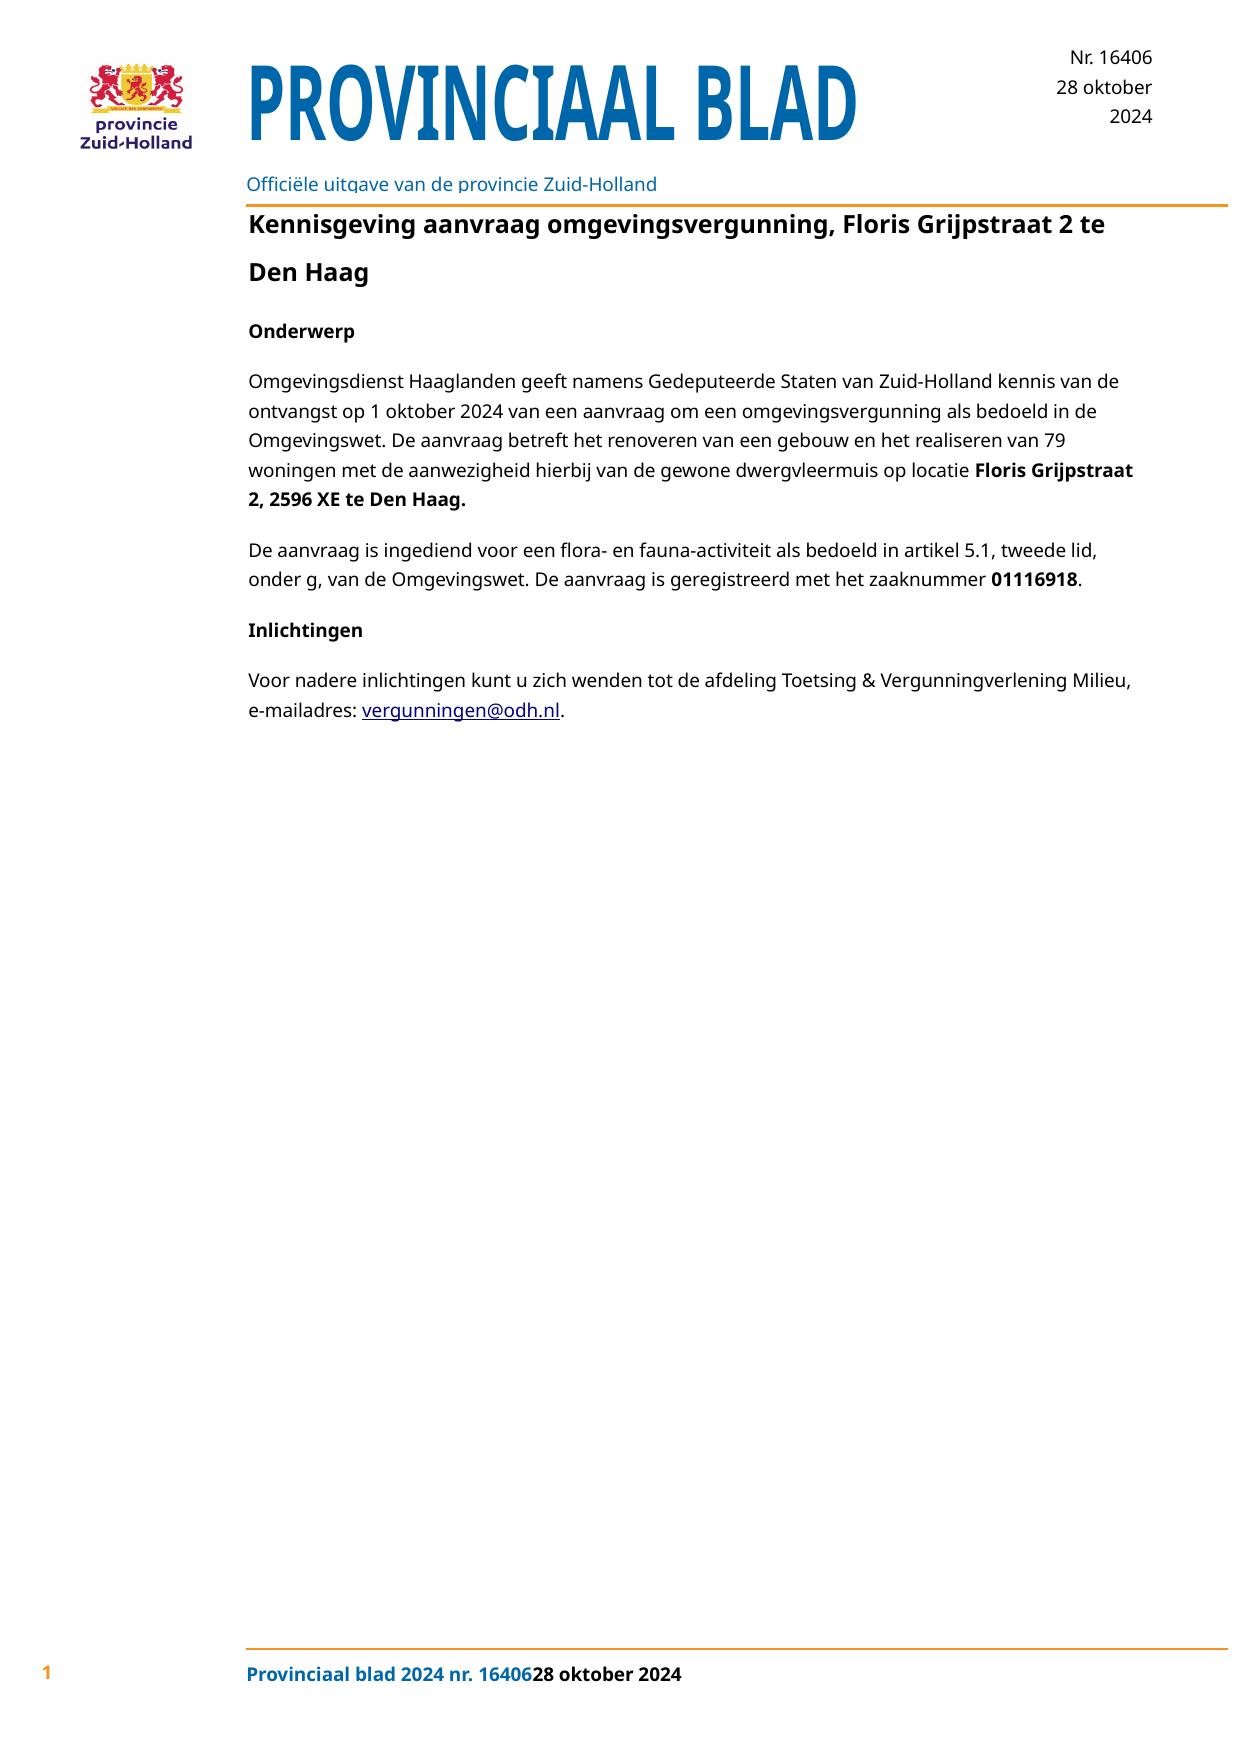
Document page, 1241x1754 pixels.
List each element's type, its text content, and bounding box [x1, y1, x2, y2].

text Kennisgeving aanvraag omgevingsvergunning, Floris Grijpstraat 2 te Den Haag [248, 207, 1152, 288]
text Voor nadere inlichtingen kunt u zich wenden tot de afdeling Toetsing & Vergunningverlening Milieu, e-mailadres: vergunningen@odh.nl. [248, 667, 1152, 723]
text Omgevingsdienst Haaglanden geeft namens Gedeputeerde Staten van Zuid-Holland kennis van de ontvangst op 1 oktober 2024 van een aanvraag om een omgevingsvergunning als bedoeld in de Omgevingswet. De aanvraag betreft het renoveren van een gebouw en het realiseren van 79 woningen met de aanwezigheid hierbij van de gewone dwergvleermuis op locatie Floris Grijpstraat 2, 2596 XE te Den Haag. [248, 368, 1152, 512]
text Inlichtingen [248, 617, 1152, 643]
text De aanvraag is ingediend voor een flora- en fauna-activiteit als bedoeld in artikel 5.1, tweede lid, onder g, van de Omgevingswet. De aanvraag is geregistreerd met het zaaknummer 01116918. [248, 537, 1152, 592]
picture [41, 47, 231, 172]
text Onderwerp [248, 318, 1152, 344]
